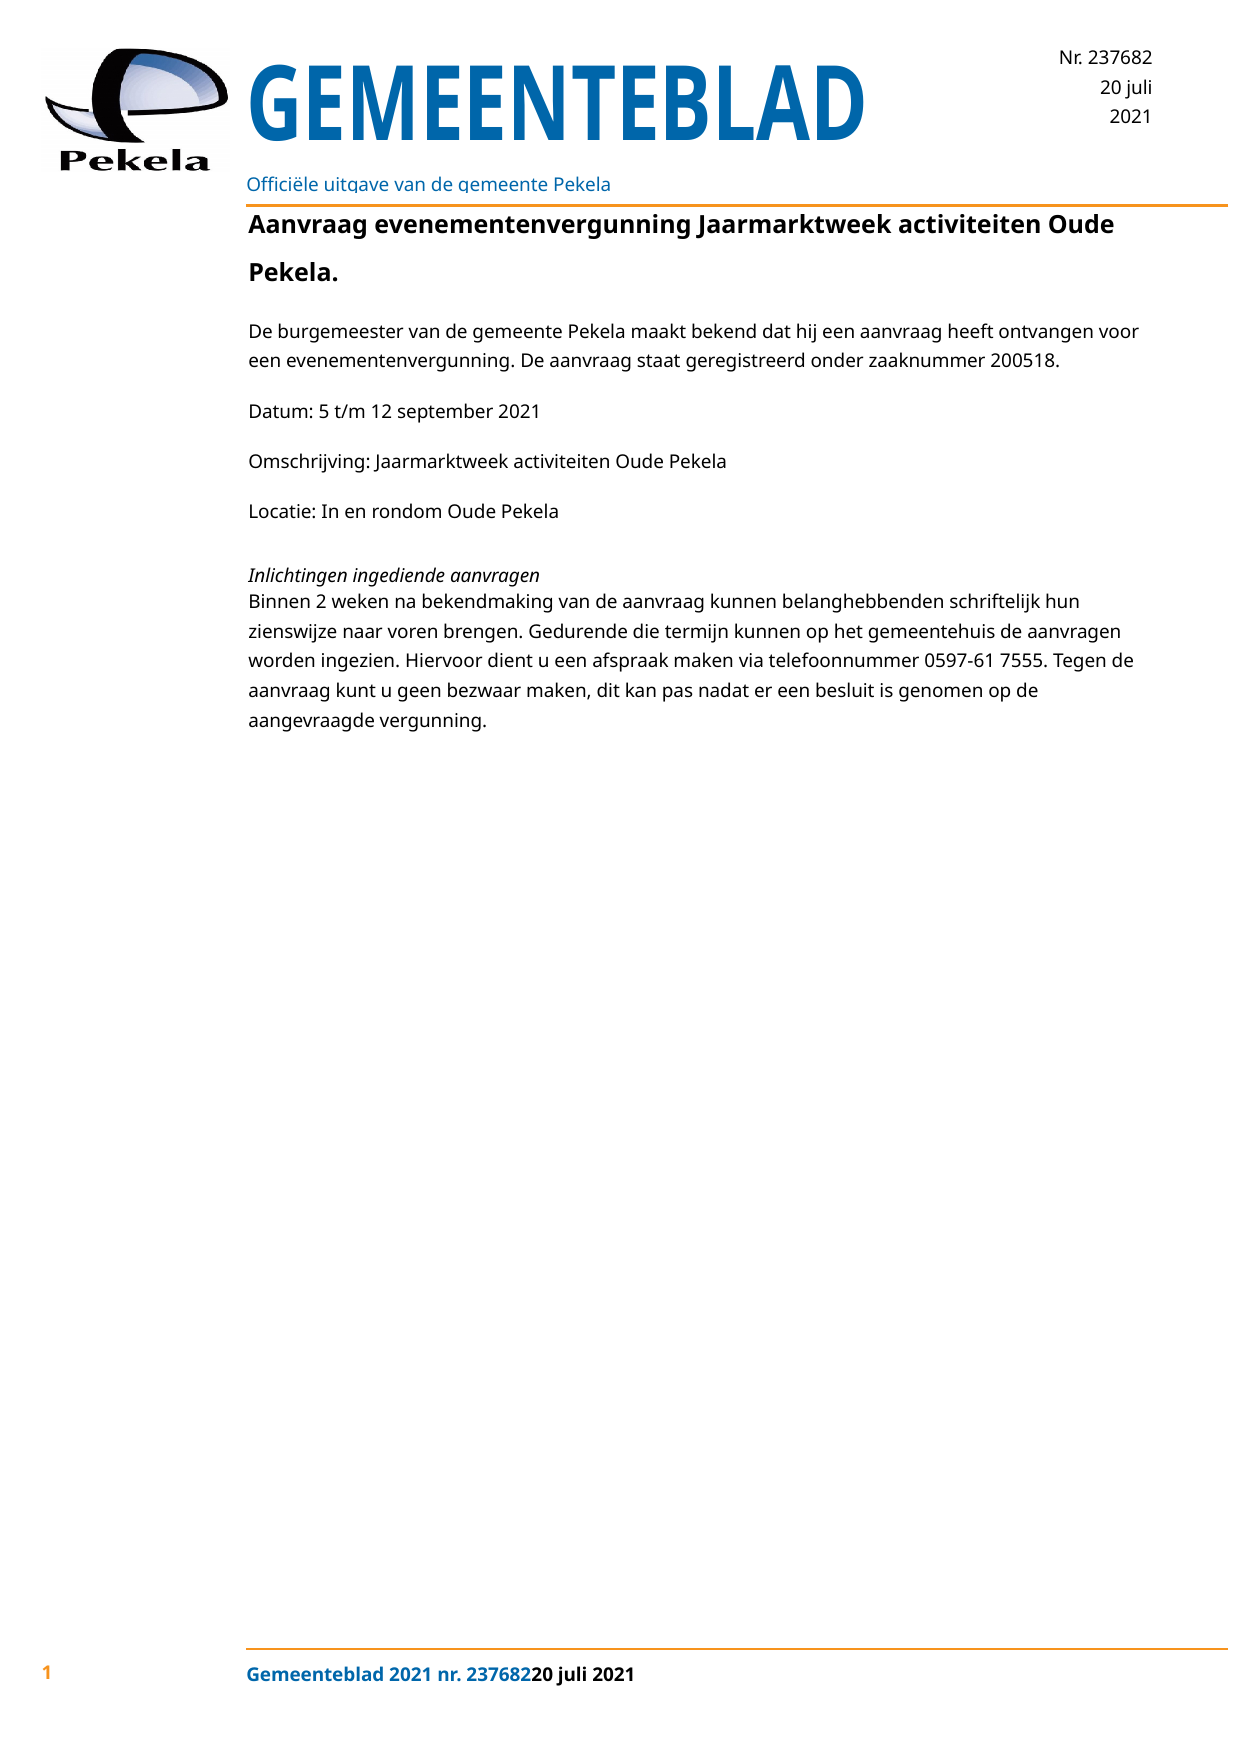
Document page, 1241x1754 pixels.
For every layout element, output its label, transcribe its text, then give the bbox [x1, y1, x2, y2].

text Datum: 5 t/m 12 september 2021 [248, 398, 1152, 424]
picture [41, 47, 231, 172]
text Inlichtingen ingediende aanvragen [248, 563, 1152, 588]
text Locatie: In en rondom Oude Pekela [248, 499, 1152, 524]
text Binnen 2 weken na bekendmaking van de aanvraag kunnen belanghebbenden schriftelijk hun zienswijze naar voren brengen. Gedurende die termijn kunnen op het gemeentehuis de aanvragen worden ingezien. Hiervoor dient u een afspraak maken via telefoonnummer 0597-61 7555. Tegen de aanvraag kunt u geen bezwaar maken, dit kan pas nadat er een besluit is genomen op de aangevraagde vergunning. [248, 588, 1152, 732]
text Omschrijving: Jaarmarktweek activiteiten Oude Pekela [248, 448, 1152, 474]
text Aanvraag evenementenvergunning Jaarmarktweek activiteiten Oude Pekela. [248, 207, 1152, 288]
text De burgemeester van de gemeente Pekela maakt bekend dat hij een aanvraag heeft ontvangen voor een evenementenvergunning. De aanvraag staat geregistreerd onder zaaknummer 200518. [248, 318, 1152, 373]
